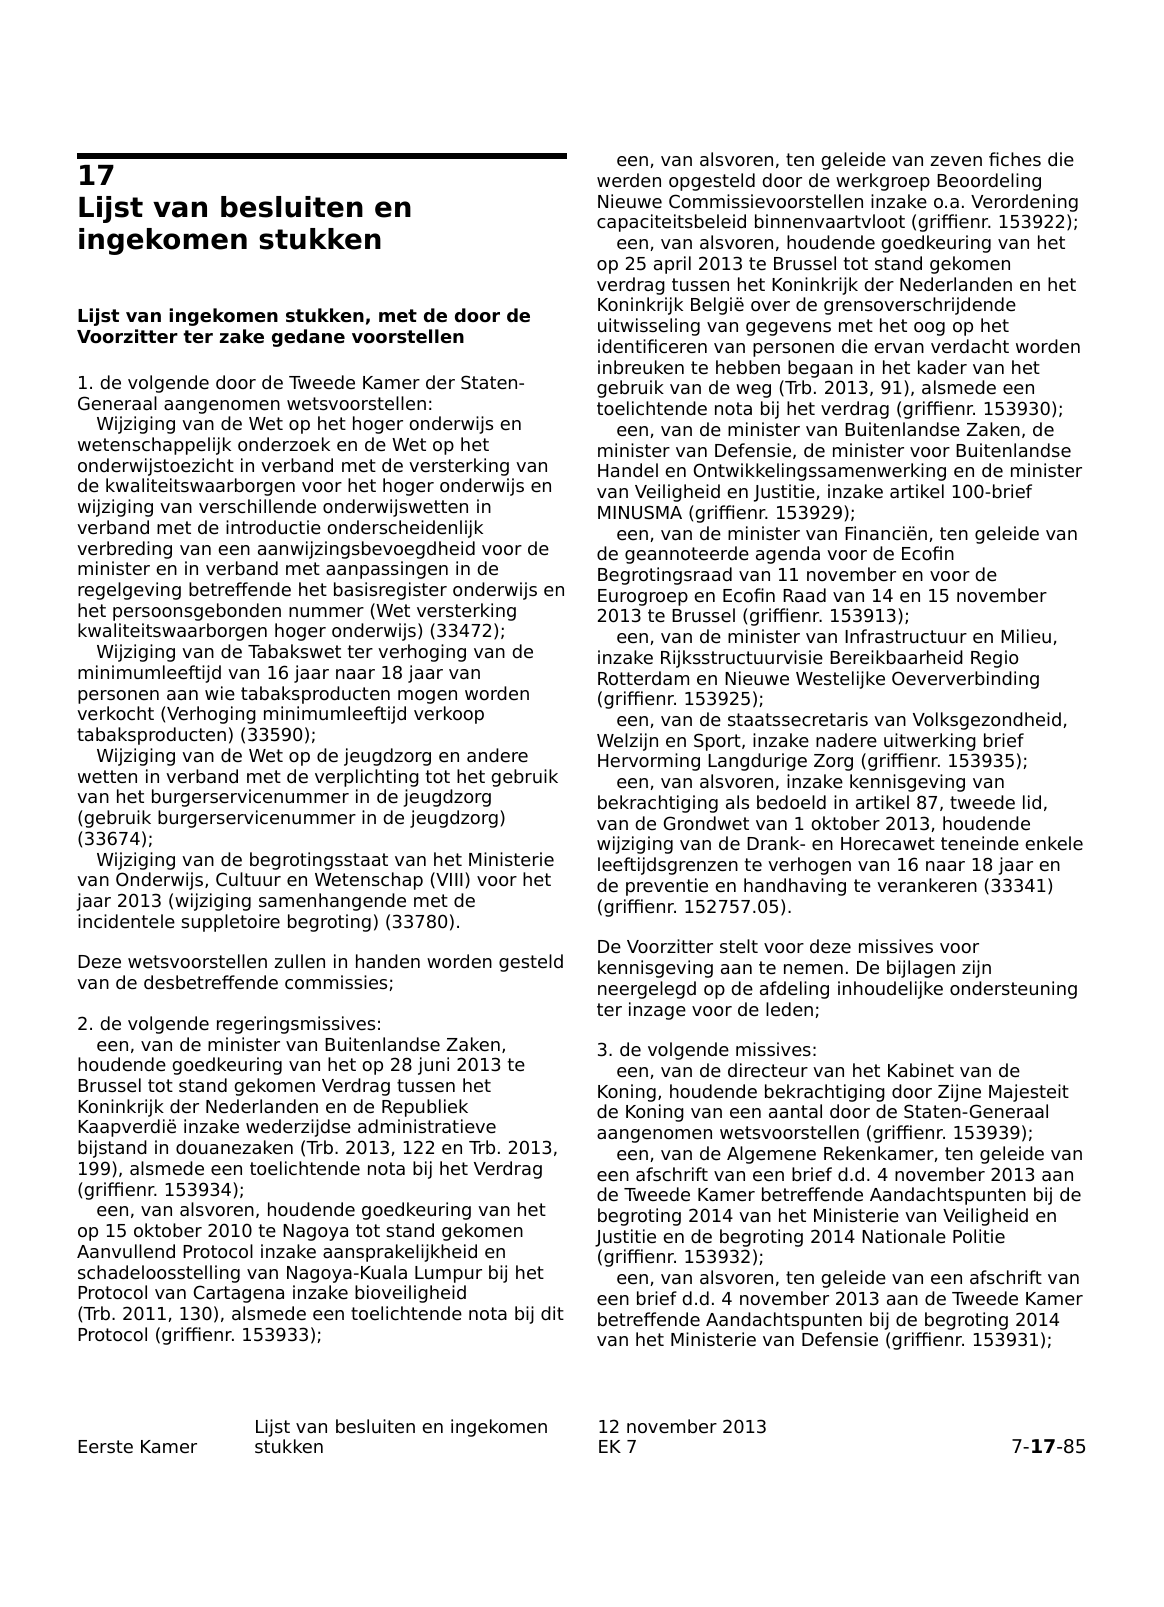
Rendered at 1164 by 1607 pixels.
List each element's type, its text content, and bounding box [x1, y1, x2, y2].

text Wijziging van de begrotingsstaat van het Ministerie van Onderwijs, Cultuur en Wetenschap (VIII) voor het jaar 2013 (wijziging samenhangende met de incidentele suppletoire begroting) (33780). [77, 849, 567, 932]
text 3. de volgende missives: [596, 1040, 1087, 1061]
text een, van alsvoren, ten geleide van zeven fiches die werden opgesteld door de werkgroep Beoordeling Nieuwe Commissievoorstellen inzake o.a. Verordening capaciteitsbeleid binnenvaartvloot (griffienr. 153922); [596, 150, 1087, 233]
title 17 Lijst van besluiten en ingekomen stukken [77, 159, 567, 256]
text een, van de minister van Financiën, ten geleide van de geannoteerde agenda voor de Ecofin Begrotingsraad van 11 november en voor de Eurogroep en Ecofin Raad van 14 en 15 november 2013 te Brussel (griffienr. 153913); [596, 523, 1087, 627]
text Wijziging van de Wet op de jeugdzorg en andere wetten in verband met de verplichting tot het gebruik van het burgerservicenummer in de jeugdzorg (gebruik burgerservicenummer in de jeugdzorg) (33674); [77, 746, 567, 849]
text een, van de minister van Buitenlandse Zaken, de minister van Defensie, de minister voor Buitenlandse Handel en Ontwikkelingssamenwerking en de minister van Veiligheid en Justitie, inzake artikel 100-brief MINUSMA (griffienr. 153929); [596, 420, 1087, 523]
text een, van de minister van Buitenlandse Zaken, houdende goedkeuring van het op 28 juni 2013 te Brussel tot stand gekomen Verdrag tussen het Koninkrijk der Nederlanden en de Republiek Kaapverdië inzake wederzijdse administratieve bijstand in douanezaken (Trb. 2013, 122 en Trb. 2013, 199), alsmede een toelichtende nota bij het Verdrag (griffienr. 153934); [77, 1034, 567, 1200]
text Deze wetsvoorstellen zullen in handen worden gesteld van de desbetreffende commissies; [77, 952, 567, 994]
text De Voorzitter stelt voor deze missives voor kennisgeving aan te nemen. De bijlagen zijn neergelegd op de afdeling inhoudelijke ondersteuning ter inzage voor de leden; [596, 937, 1087, 1020]
text Wijziging van de Tabakswet ter verhoging van de minimumleeftijd van 16 jaar naar 18 jaar van personen aan wie tabaksproducten mogen worden verkocht (Verhoging minimumleeftijd verkoop tabaksproducten) (33590); [77, 642, 567, 746]
subtitle Lijst van ingekomen stukken, met de door de Voorzitter ter zake gedane voorstellen [77, 306, 567, 348]
text een, van de staatssecretaris van Volksgezondheid, Welzijn en Sport, inzake nadere uitwerking brief Hervorming Langdurige Zorg (griffienr. 153935); [596, 710, 1087, 772]
text een, van de Algemene Rekenkamer, ten geleide van een afschrift van een brief d.d. 4 november 2013 aan de Tweede Kamer betreffende Aandachtspunten bij de begroting 2014 van het Ministerie van Veiligheid en Justitie en de begroting 2014 Nationale Politie (griffienr. 153932); [596, 1144, 1087, 1268]
text een, van alsvoren, inzake kennisgeving van bekrachtiging als bedoeld in artikel 87, tweede lid, van de Grondwet van 1 oktober 2013, houdende wijziging van de Drank- en Horecawet teneinde enkele leeftijdsgrenzen te verhogen van 16 naar 18 jaar en de preventie en handhaving te verankeren (33341)(griffienr. 152757.05). [596, 772, 1087, 917]
text een, van de minister van Infrastructuur en Milieu, inzake Rijksstructuurvisie Bereikbaarheid Regio Rotterdam en Nieuwe Westelijke Oeververbinding (griffienr. 153925); [596, 627, 1087, 710]
text een, van de directeur van het Kabinet van de Koning, houdende bekrachtiging door Zijne Majesteit de Koning van een aantal door de Staten-Generaal aangenomen wetsvoorstellen (griffienr. 153939); [596, 1061, 1087, 1144]
text Wijziging van de Wet op het hoger onderwijs en wetenschappelijk onderzoek en de Wet op het onderwijstoezicht in verband met de versterking van de kwaliteitswaarborgen voor het hoger onderwijs en wijziging van verschillende onderwijswetten in verband met de introductie onderscheidenlijk verbreding van een aanwijzingsbevoegdheid voor de minister en in verband met aanpassingen in de regelgeving betreffende het basisregister onderwijs en het persoonsgebonden nummer (Wet versterking kwaliteitswaarborgen hoger onderwijs) (33472); [77, 414, 567, 642]
text 2. de volgende regeringsmissives: [77, 1014, 567, 1034]
text een, van alsvoren, houdende goedkeuring van het op 15 oktober 2010 te Nagoya tot stand gekomen Aanvullend Protocol inzake aansprakelijkheid en schadeloosstelling van Nagoya-Kuala Lumpur bij het Protocol van Cartagena inzake bioveiligheid (Trb. 2011, 130), alsmede een toelichtende nota bij dit Protocol (griffienr. 153933); [77, 1200, 567, 1345]
text een, van alsvoren, houdende goedkeuring van het op 25 april 2013 te Brussel tot stand gekomen verdrag tussen het Koninkrijk der Nederlanden en het Koninkrijk België over de grensoverschrijdende uitwisseling van gegevens met het oog op het identificeren van personen die ervan verdacht worden inbreuken te hebben begaan in het kader van het gebruik van de weg (Trb. 2013, 91), alsmede een toelichtende nota bij het verdrag (griffienr. 153930); [596, 233, 1087, 420]
text 1. de volgende door de Tweede Kamer der Staten-Generaal aangenomen wetsvoorstellen: [77, 373, 567, 414]
text een, van alsvoren, ten geleide van een afschrift van een brief d.d. 4 november 2013 aan de Tweede Kamer betreffende Aandachtspunten bij de begroting 2014 van het Ministerie van Defensie (griffienr. 153931); [596, 1268, 1087, 1351]
